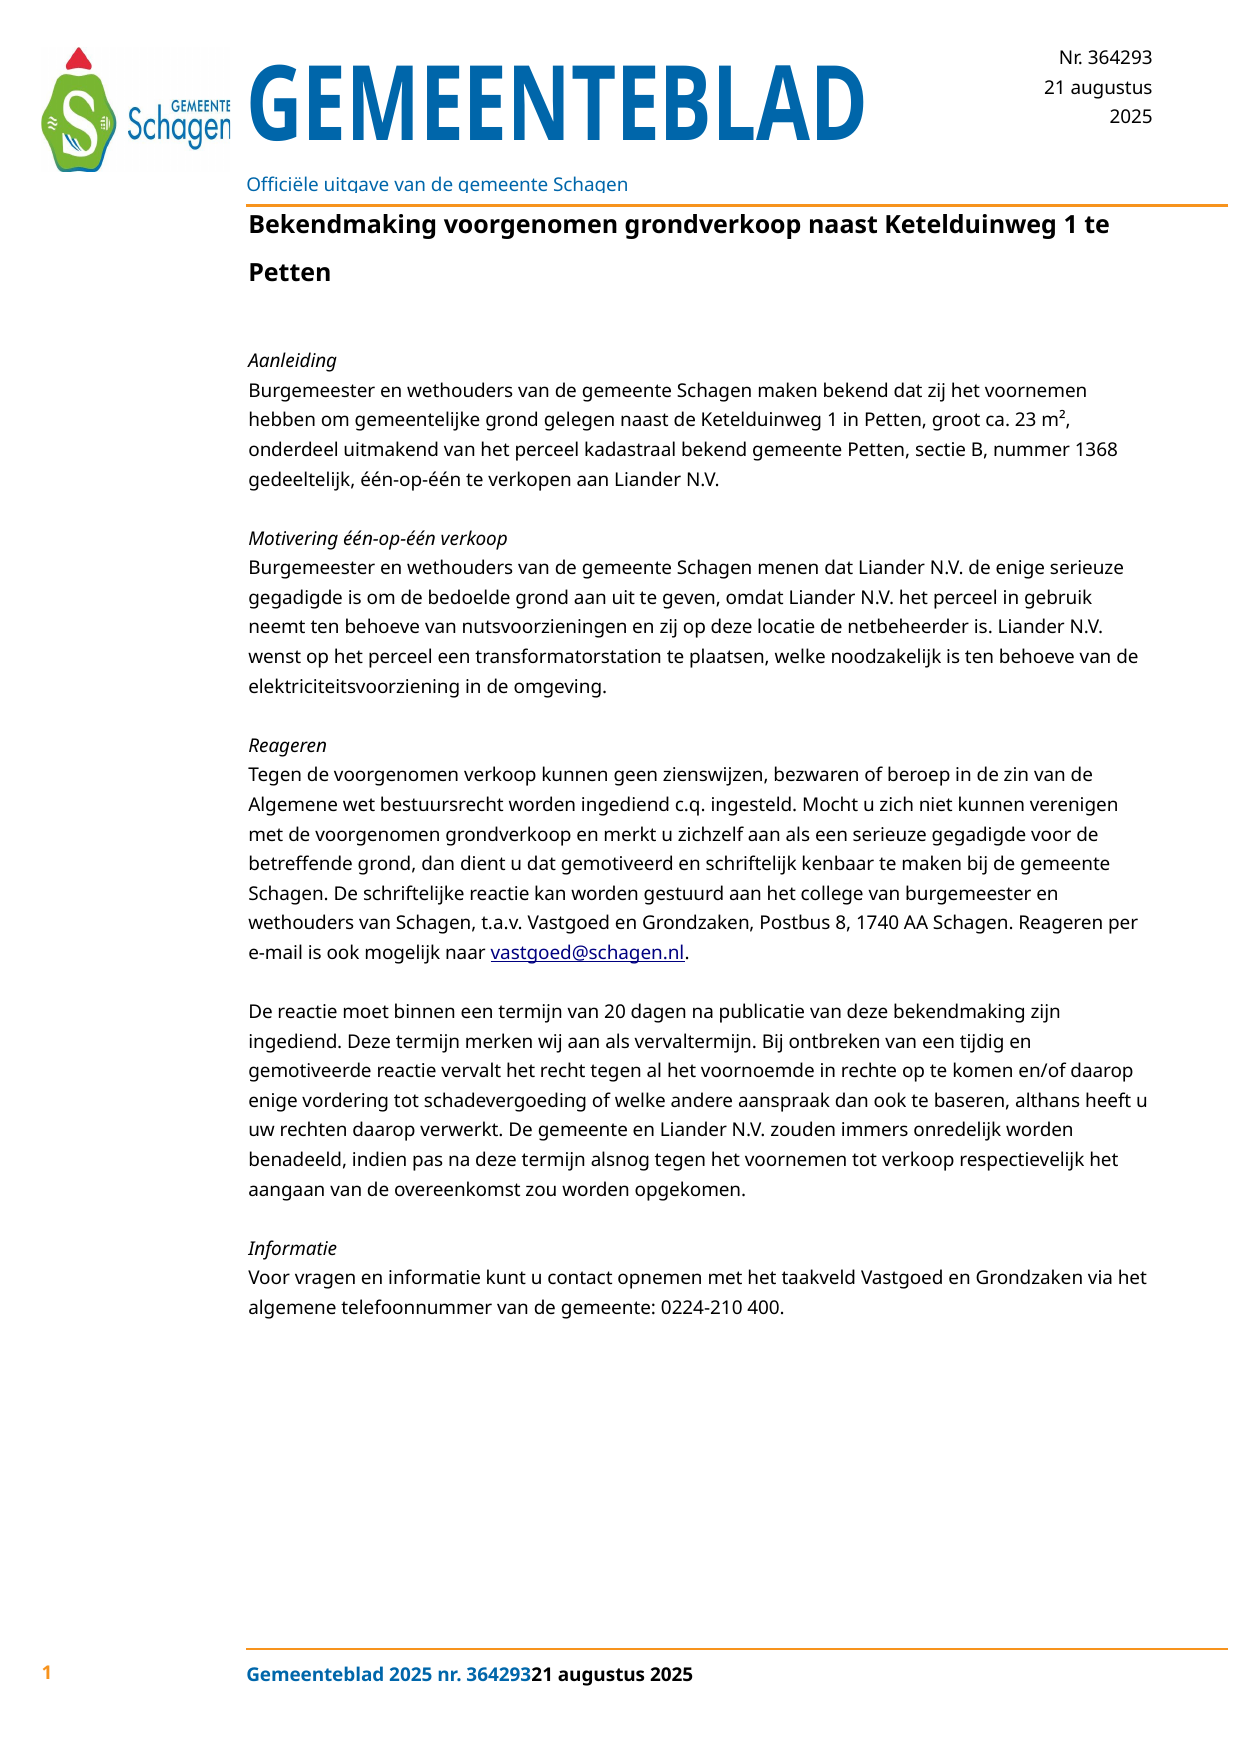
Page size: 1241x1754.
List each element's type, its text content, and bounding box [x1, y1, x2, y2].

text Informatie [248, 1235, 1152, 1261]
picture [41, 47, 231, 172]
text Bekendmaking voorgenomen grondverkoop naast Ketelduinweg 1 te Petten [248, 207, 1152, 288]
text Aanleiding [248, 347, 1152, 373]
text Voor vragen en informatie kunt u contact opnemen met het taakveld Vastgoed en Grondzaken via het algemene telefoonnummer van de gemeente: 0224-210 400. [248, 1264, 1152, 1320]
text Burgemeester en wethouders van de gemeente Schagen maken bekend dat zij het voornemen hebben om gemeentelijke grond gelegen naast de Ketelduinweg 1 in Petten, groot ca. 23 m², onderdeel uitmakend van het perceel kadastraal bekend gemeente Petten, sectie B, nummer 1368 gedeeltelijk, één-op-één te verkopen aan Liander N.V. [248, 377, 1152, 492]
text Tegen de voorgenomen verkoop kunnen geen zienswijzen, bezwaren of beroep in de zin van de Algemene wet bestuursrecht worden ingediend c.q. ingesteld. Mocht u zich niet kunnen verenigen met de voorgenomen grondverkoop en merkt u zichzelf aan als een serieuze gegadigde voor de betreffende grond, dan dient u dat gemotiveerd en schriftelijk kenbaar te maken bij de gemeente Schagen. De schriftelijke reactie kan worden gestuurd aan het college van burgemeester en wethouders van Schagen, t.a.v. Vastgoed en Grondzaken, Postbus 8, 1740 AA Schagen. Reageren per e-mail is ook mogelijk naar vastgoed@schagen.nl. [248, 762, 1152, 965]
text Reageren [248, 732, 1152, 758]
text Motivering één-op-één verkoop [248, 525, 1152, 551]
text Burgemeester en wethouders van de gemeente Schagen menen dat Liander N.V. de enige serieuze gegadigde is om de bedoelde grond aan uit te geven, omdat Liander N.V. het perceel in gebruik neemt ten behoeve van nutsvoorzieningen en zij op deze locatie de netbeheerder is. Liander N.V. wenst op het perceel een transformatorstation te plaatsen, welke noodzakelijk is ten behoeve van de elektriciteitsvoorziening in de omgeving. [248, 554, 1152, 699]
text De reactie moet binnen een termijn van 20 dagen na publicatie van deze bekendmaking zijn ingediend. Deze termijn merken wij aan als vervaltermijn. Bij ontbreken van een tijdig en gemotiveerde reactie vervalt het recht tegen al het voornoemde in rechte op te komen en/of daarop enige vordering tot schadevergoeding of welke andere aanspraak dan ook te baseren, althans heeft u uw rechten daarop verwerkt. De gemeente en Liander N.V. zouden immers onredelijk worden benadeeld, indien pas na deze termijn alsnog tegen het voornemen tot verkoop respectievelijk het aangaan van de overeenkomst zou worden opgekomen. [248, 998, 1152, 1202]
